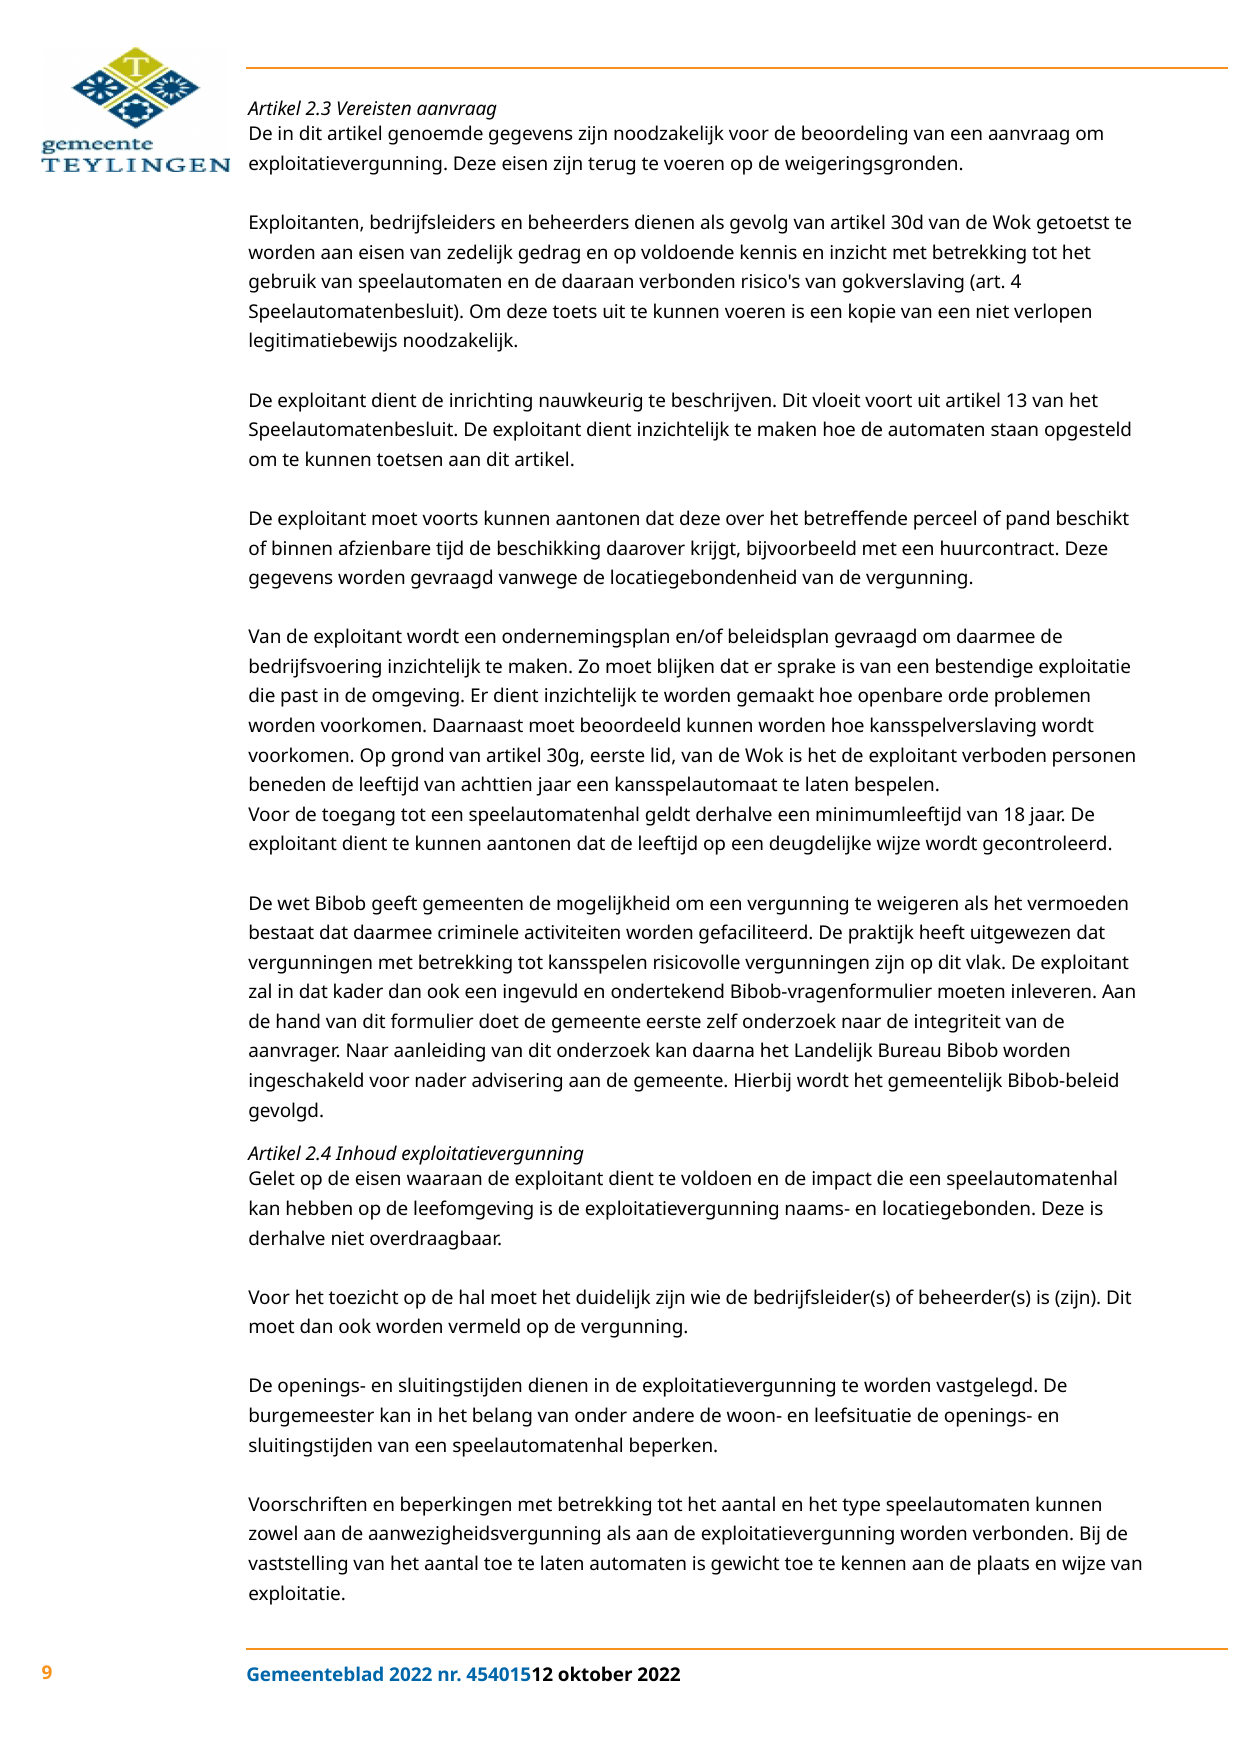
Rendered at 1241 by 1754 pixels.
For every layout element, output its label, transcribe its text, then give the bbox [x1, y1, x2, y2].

text Van de exploitant wordt een ondernemingsplan en/of beleidsplan gevraagd om daarmee de bedrijfsvoering inzichtelijk te maken. Zo moet blijken dat er sprake is van een bestendige exploitatie die past in de omgeving. Er dient inzichtelijk te worden gemaakt hoe openbare orde problemen worden voorkomen. Daarnaast moet beoordeeld kunnen worden hoe kansspelverslaving wordt voorkomen. Op grond van artikel 30g, eerste lid, van de Wok is het de exploitant verboden personen beneden de leeftijd van achttien jaar een kansspelautomaat te laten bespelen. [248, 623, 1152, 797]
text De in dit artikel genoemde gegevens zijn noodzakelijk voor de beoordeling van een aanvraag om exploitatievergunning. Deze eisen zijn terug te voeren op de weigeringsgronden. [248, 121, 1152, 176]
text De openings- en sluitingstijden dienen in de exploitatievergunning te worden vastgelegd. De burgemeester kan in het belang van onder andere de woon- en leefsituatie de openings- en sluitingstijden van een speelautomatenhal beperken. [248, 1373, 1152, 1458]
text Artikel 2.3 Vereisten aanvraag [248, 95, 1152, 121]
text Voor de toegang tot een speelautomatenhal geldt derhalve een minimumleeftijd van 18 jaar. De exploitant dient te kunnen aantonen dat de leeftijd op een deugdelijke wijze wordt gecontroleerd. [248, 801, 1152, 856]
text De wet Bibob geeft gemeenten de mogelijkheid om een vergunning te weigeren als het vermoeden bestaat dat daarmee criminele activiteiten worden gefaciliteerd. De praktijk heeft uitgewezen dat vergunningen met betrekking tot kansspelen risicovolle vergunningen zijn op dit vlak. De exploitant zal in dat kader dan ook een ingevuld en ondertekend Bibob-vragenformulier moeten inleveren. Aan de hand van dit formulier doet de gemeente eerste zelf onderzoek naar de integriteit van de aanvrager. Naar aanleiding van dit onderzoek kan daarna het Landelijk Bureau Bibob worden ingeschakeld voor nader advisering aan de gemeente. Hierbij wordt het gemeentelijk Bibob-beleid gevolgd. [248, 890, 1152, 1122]
text De exploitant dient de inrichting nauwkeurig te beschrijven. Dit vloeit voort uit artikel 13 van het Speelautomatenbesluit. De exploitant dient inzichtelijk te maken hoe de automaten staan opgesteld om te kunnen toetsen aan dit artikel. [248, 387, 1152, 472]
text Voor het toezicht op de hal moet het duidelijk zijn wie de bedrijfsleider(s) of beheerder(s) is (zijn). Dit moet dan ook worden vermeld op de vergunning. [248, 1284, 1152, 1339]
text Artikel 2.4 Inhoud exploitatievergunning [248, 1140, 1152, 1166]
text Exploitanten, bedrijfsleiders en beheerders dienen als gevolg van artikel 30d van de Wok getoetst te worden aan eisen van zedelijk gedrag en op voldoende kennis en inzicht met betrekking tot het gebruik van speelautomaten en de daaraan verbonden risico's van gokverslaving (art. 4 Speelautomatenbesluit). Om deze toets uit te kunnen voeren is een kopie van een niet verlopen legitimatiebewijs noodzakelijk. [248, 209, 1152, 353]
text Gelet op de eisen waaraan de exploitant dient te voldoen en de impact die een speelautomatenhal kan hebben op de leefomgeving is de exploitatievergunning naams- en locatiegebonden. Deze is derhalve niet overdraagbaar. [248, 1166, 1152, 1251]
picture [41, 47, 231, 172]
text De exploitant moet voorts kunnen aantonen dat deze over het betreffende perceel of pand beschikt of binnen afzienbare tijd de beschikking daarover krijgt, bijvoorbeeld met een huurcontract. Deze gegevens worden gevraagd vanwege de locatiegebondenheid van de vergunning. [248, 505, 1152, 590]
text Voorschriften en beperkingen met betrekking tot het aantal en het type speelautomaten kunnen zowel aan de aanwezigheidsvergunning als aan de exploitatievergunning worden verbonden. Bij de vaststelling van het aantal toe te laten automaten is gewicht toe te kennen aan de plaats en wijze van exploitatie. [248, 1491, 1152, 1606]
